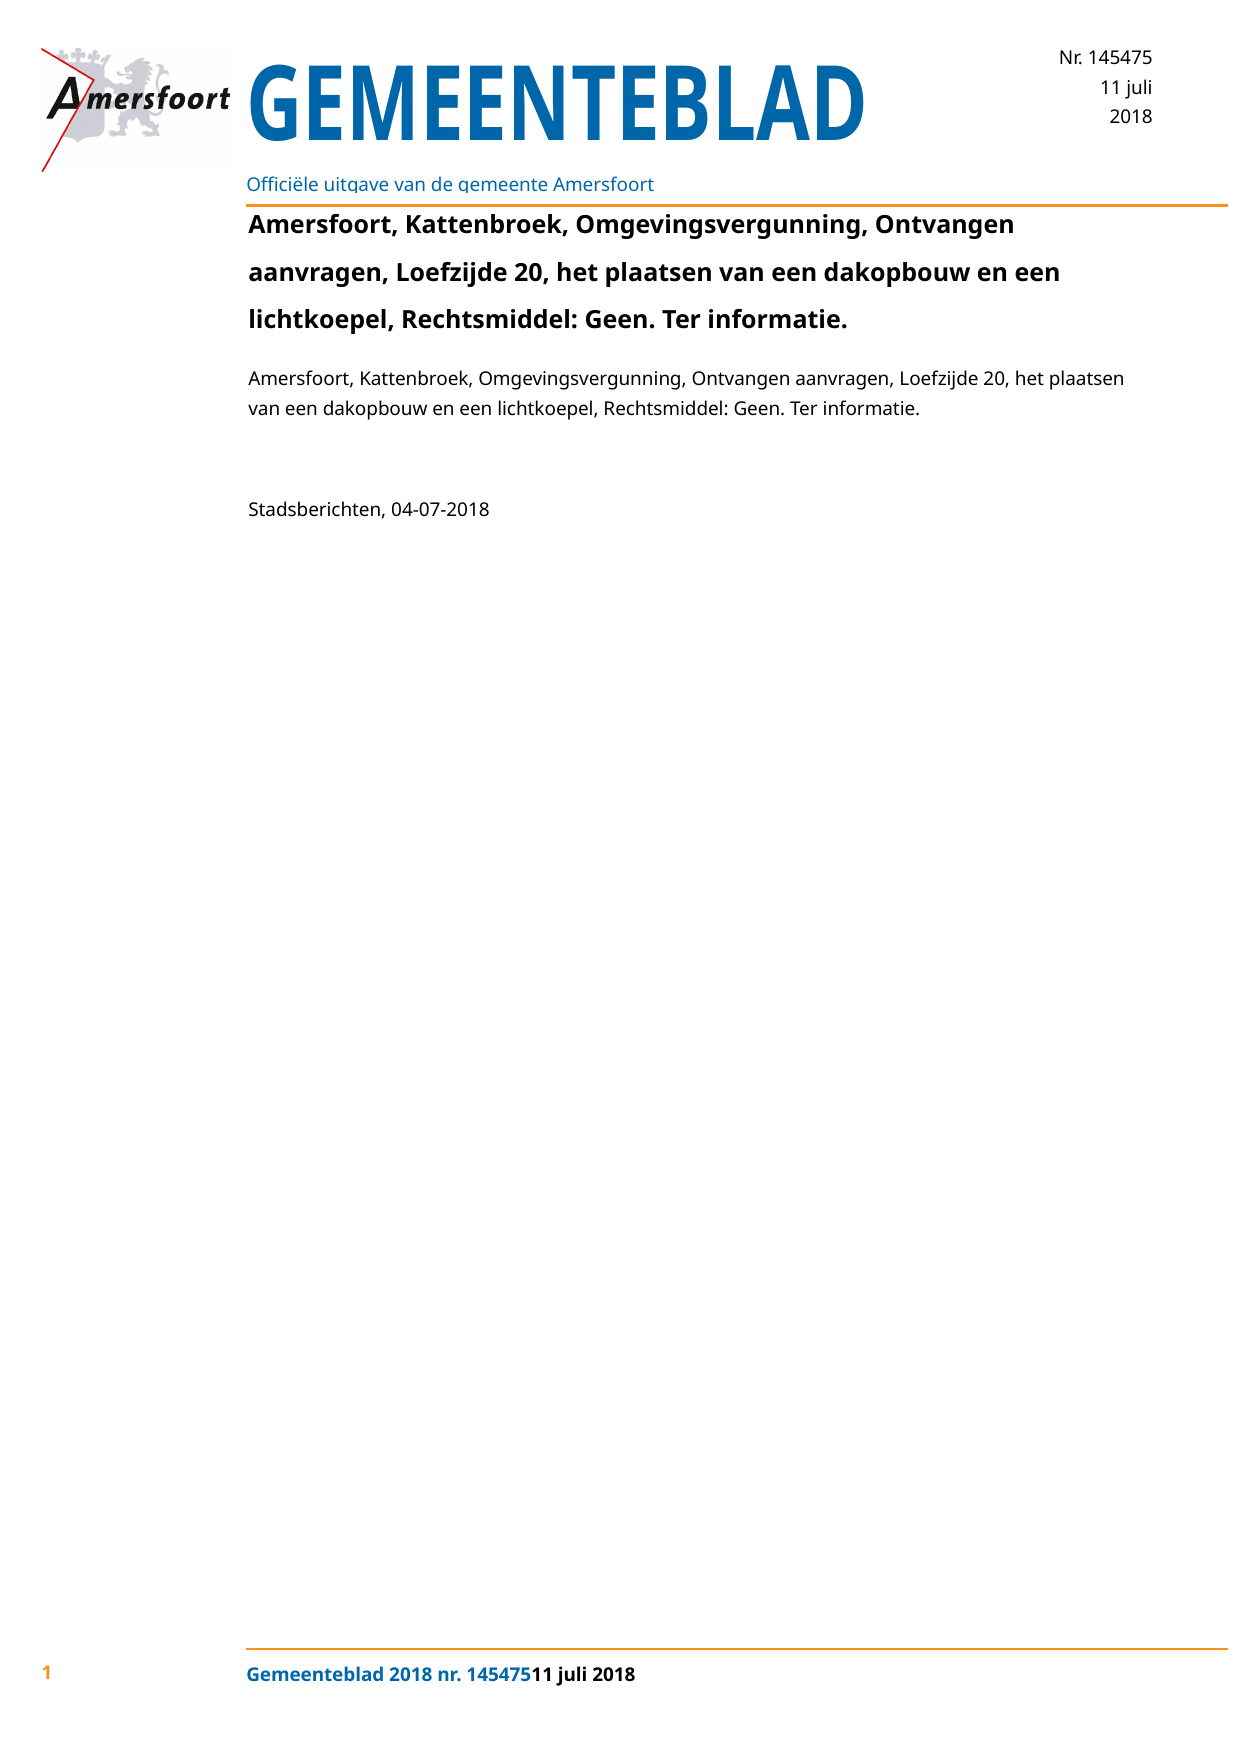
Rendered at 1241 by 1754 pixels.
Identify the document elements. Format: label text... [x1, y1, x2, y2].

text Amersfoort, Kattenbroek, Omgevingsvergunning, Ontvangen aanvragen, Loefzijde 20, het plaatsen van een dakopbouw en een lichtkoepel, Rechtsmiddel: Geen. Ter informatie. [248, 366, 1152, 421]
text Amersfoort, Kattenbroek, Omgevingsvergunning, Ontvangen aanvragen, Loefzijde 20, het plaatsen van een dakopbouw en een lichtkoepel, Rechtsmiddel: Geen. Ter informatie. [248, 207, 1152, 336]
picture [41, 47, 231, 172]
text Stadsberichten, 04-07-2018 [248, 496, 1152, 522]
